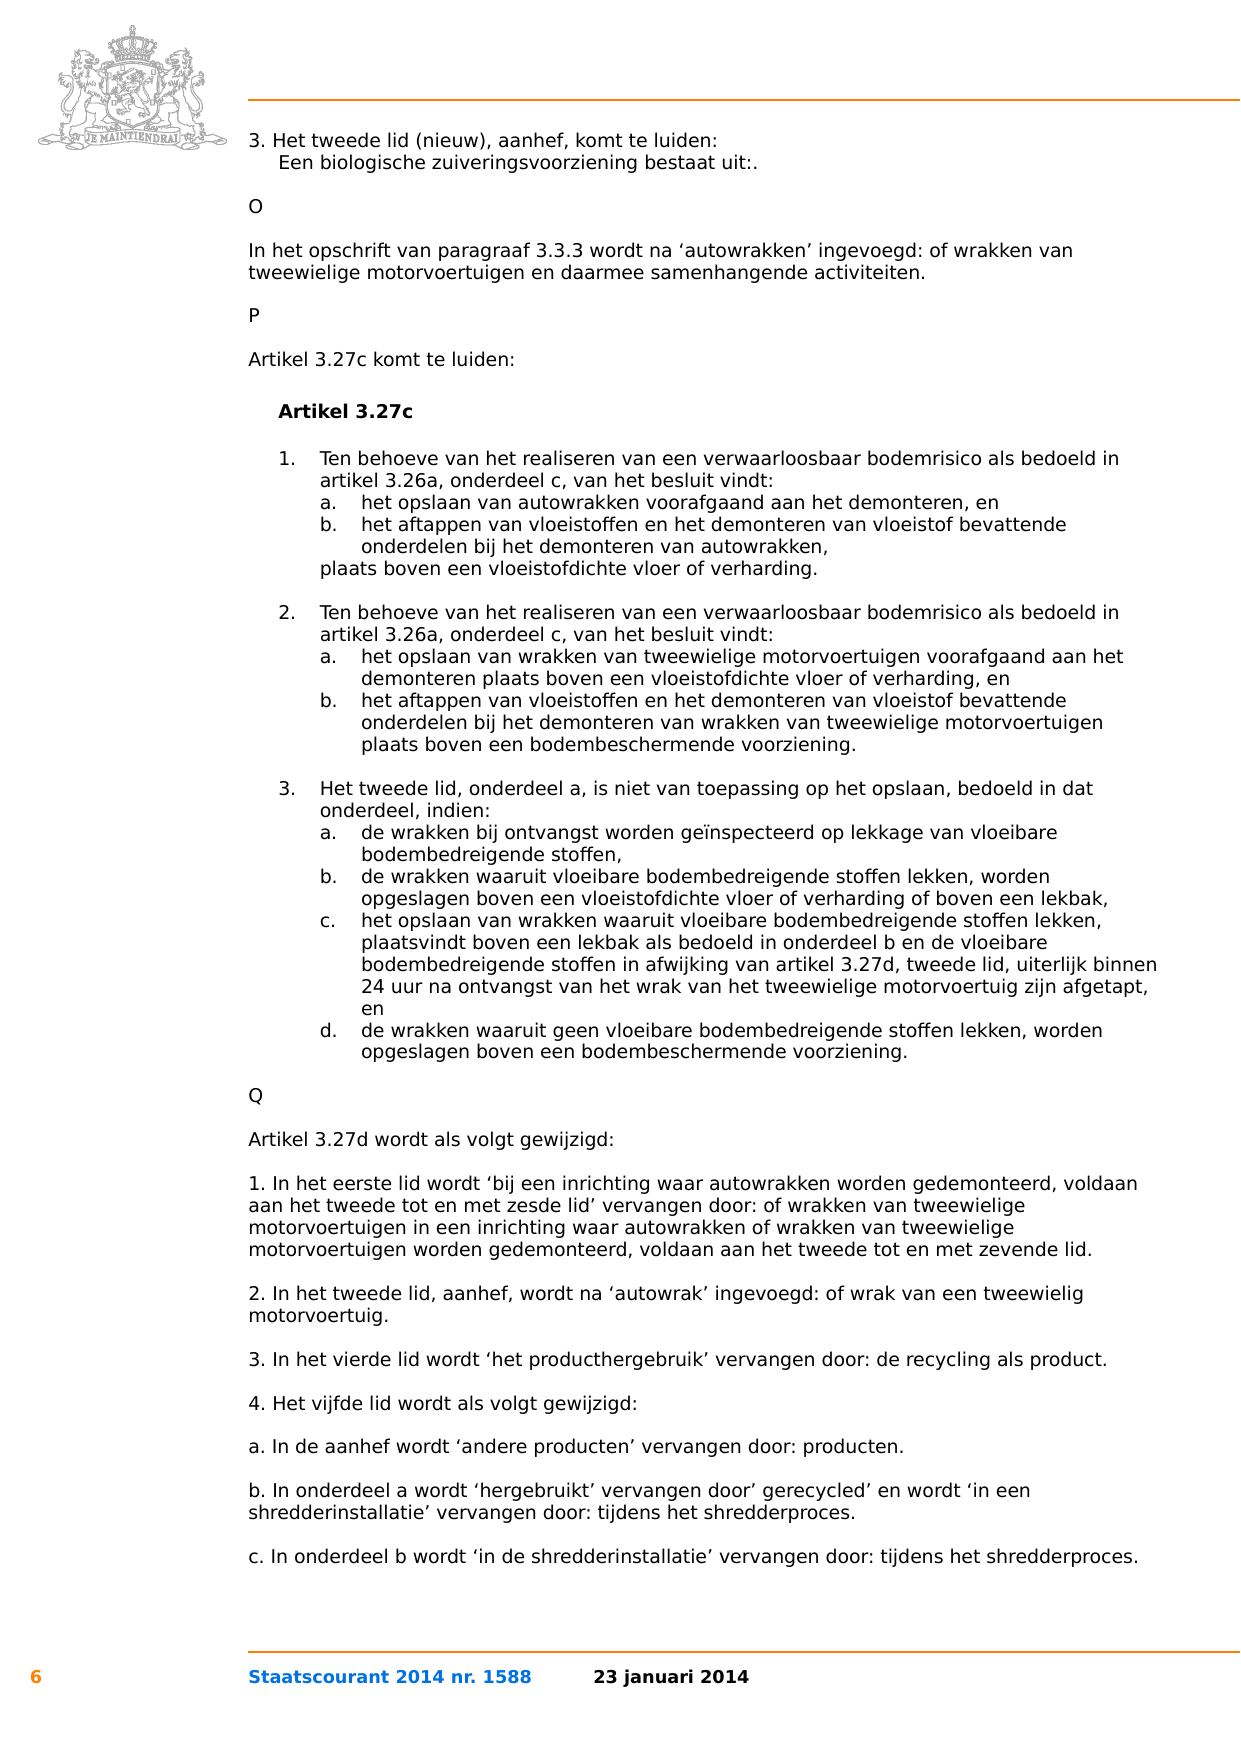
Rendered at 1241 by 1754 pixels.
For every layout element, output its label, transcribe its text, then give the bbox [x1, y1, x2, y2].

text 1. Ten behoeve van het realiseren van een verwaarloosbaar bodemrisico als bedoeld in artikel 3.26a, onderdeel c, van het besluit vindt: [278, 448, 1163, 492]
text a. de wrakken bij ontvangst worden geïnspecteerd op lekkage van vloeibare bodembedreigende stoffen, [319, 822, 1163, 866]
text 3. Het tweede lid (nieuw), aanhef, komt te luiden: [248, 130, 1163, 152]
text b. het aftappen van vloeistoffen en het demonteren van vloeistof bevattende onderdelen bij het demonteren van autowrakken, [319, 514, 1163, 558]
text c. In onderdeel b wordt ‘in de shredderinstallatie’ vervangen door: tijdens het shredderproces. [248, 1546, 1163, 1568]
text a. In de aanhef wordt ‘andere producten’ vervangen door: producten. [248, 1436, 1163, 1458]
text Q [248, 1085, 1163, 1107]
text 4. Het vijfde lid wordt als volgt gewijzigd: [248, 1392, 1163, 1414]
text b. het aftappen van vloeistoffen en het demonteren van vloeistof bevattende onderdelen bij het demonteren van wrakken van tweewielige motorvoertuigen plaats boven een bodembeschermende voorziening. [319, 690, 1163, 756]
text a. het opslaan van autowrakken voorafgaand aan het demonteren, en [319, 492, 1163, 514]
text b. de wrakken waaruit vloeibare bodembedreigende stoffen lekken, worden opgeslagen boven een vloeistofdichte vloer of verharding of boven een lekbak, [319, 866, 1163, 909]
picture [38, 25, 227, 150]
subtitle Artikel 3.27c [278, 401, 1163, 423]
text Artikel 3.27d wordt als volgt gewijzigd: [248, 1129, 1163, 1151]
text d. de wrakken waaruit geen vloeibare bodembedreigende stoffen lekken, worden opgeslagen boven een bodembeschermende voorziening. [319, 1019, 1163, 1063]
text O [248, 196, 1163, 218]
text c. het opslaan van wrakken waaruit vloeibare bodembedreigende stoffen lekken, plaatsvindt boven een lekbak als bedoeld in onderdeel b en de vloeibare bodembedreigende stoffen in afwijking van artikel 3.27d, tweede lid, uiterlijk binnen 24 uur na ontvangst van het wrak van het tweewielige motorvoertuig zijn afgetapt, en [319, 909, 1163, 1019]
text 2. In het tweede lid, aanhef, wordt na ‘autowrak’ ingevoegd: of wrak van een tweewielig motorvoertuig. [248, 1283, 1163, 1327]
text P [248, 305, 1163, 327]
text a. het opslaan van wrakken van tweewielige motorvoertuigen voorafgaand aan het demonteren plaats boven een vloeistofdichte vloer of verharding, en [319, 646, 1163, 690]
text 3. Het tweede lid, onderdeel a, is niet van toepassing op het opslaan, bedoeld in dat onderdeel, indien: [278, 778, 1163, 822]
text In het opschrift van paragraaf 3.3.3 wordt na ‘autowrakken’ ingevoegd: of wrakken van tweewielige motorvoertuigen en daarmee samenhangende activiteiten. [248, 239, 1163, 283]
text plaats boven een vloeistofdichte vloer of verharding. [319, 558, 1163, 580]
text 3. In het vierde lid wordt ‘het producthergebruik’ vervangen door: de recycling als product. [248, 1349, 1163, 1371]
text 1. In het eerste lid wordt ‘bij een inrichting waar autowrakken worden gedemonteerd, voldaan aan het tweede tot en met zesde lid’ vervangen door: of wrakken van tweewielige motorvoertuigen in een inrichting waar autowrakken of wrakken van tweewielige motorvoertuigen worden gedemonteerd, voldaan aan het tweede tot en met zevende lid. [248, 1173, 1163, 1261]
text b. In onderdeel a wordt ‘hergebruikt’ vervangen door’ gerecycled’ en wordt ‘in een shredderinstallatie’ vervangen door: tijdens het shredderproces. [248, 1480, 1163, 1524]
text Artikel 3.27c komt te luiden: [248, 349, 1163, 371]
text Een biologische zuiveringsvoorziening bestaat uit:. [278, 152, 1163, 174]
text 2. Ten behoeve van het realiseren van een verwaarloosbaar bodemrisico als bedoeld in artikel 3.26a, onderdeel c, van het besluit vindt: [278, 602, 1163, 646]
